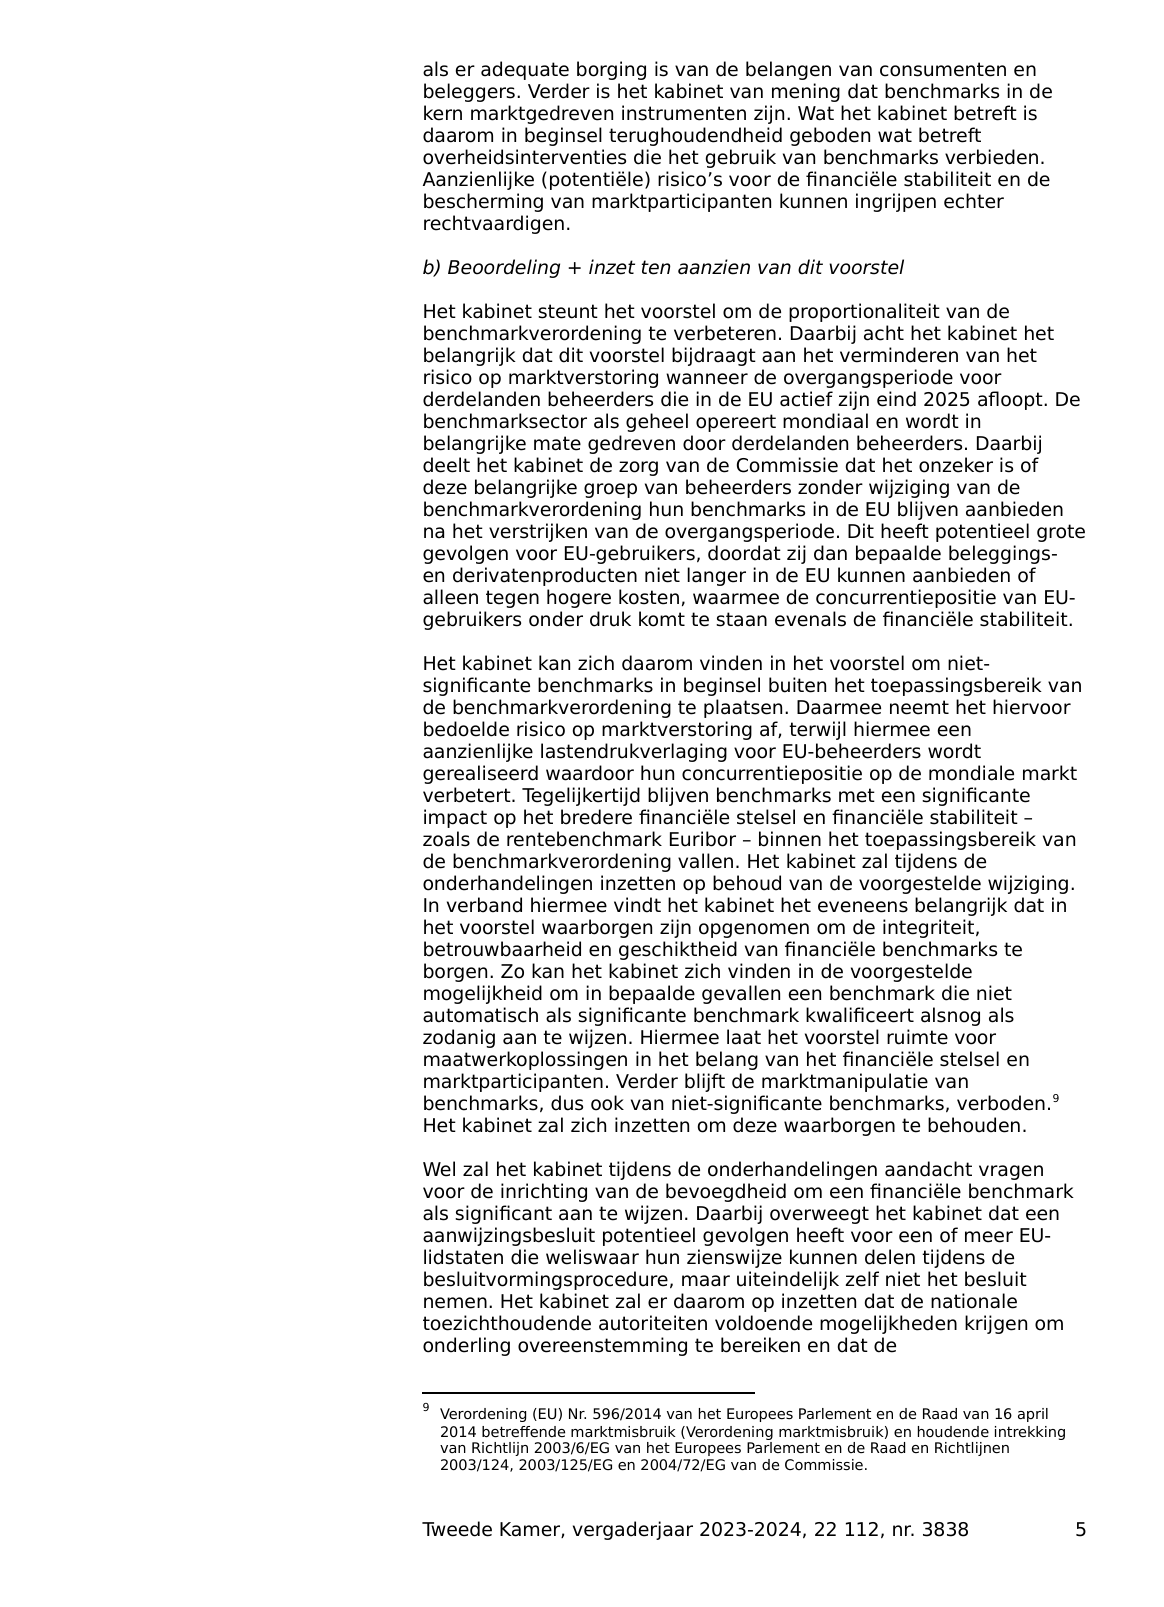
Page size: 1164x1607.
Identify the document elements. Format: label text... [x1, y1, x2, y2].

subtitle b) Beoordeling + inzet ten aanzien van dit voorstel [422, 257, 1087, 279]
text Het kabinet steunt het voorstel om de proportionaliteit van de benchmarkverordening te verbeteren. Daarbij acht het kabinet het belangrijk dat dit voorstel bijdraagt aan het verminderen van het risico op marktverstoring wanneer de overgangsperiode voor derdelanden beheerders die in de EU actief zijn eind 2025 afloopt. De benchmarksector als geheel opereert mondiaal en wordt in belangrijke mate gedreven door derdelanden beheerders. Daarbij deelt het kabinet de zorg van de Commissie dat het onzeker is of deze belangrijke groep van beheerders zonder wijziging van de benchmarkverordening hun benchmarks in de EU blijven aanbieden na het verstrijken van de overgangsperiode. Dit heeft potentieel grote gevolgen voor EU-gebruikers, doordat zij dan bepaalde beleggings- en derivatenproducten niet langer in de EU kunnen aanbieden of alleen tegen hogere kosten, waarmee de concurrentiepositie van EU-gebruikers onder druk komt te staan evenals de financiële stabiliteit. [422, 301, 1087, 631]
text als er adequate borging is van de belangen van consumenten en beleggers. Verder is het kabinet van mening dat benchmarks in de kern marktgedreven instrumenten zijn. Wat het kabinet betreft is daarom in beginsel terughoudendheid geboden wat betreft overheidsinterventies die het gebruik van benchmarks verbieden. Aanzienlijke (potentiële) risico’s voor de financiële stabiliteit en de bescherming van marktparticipanten kunnen ingrijpen echter rechtvaardigen. [422, 59, 1087, 235]
text Het kabinet kan zich daarom vinden in het voorstel om niet-significante benchmarks in beginsel buiten het toepassingsbereik van de benchmarkverordening te plaatsen. Daarmee neemt het hiervoor bedoelde risico op marktverstoring af, terwijl hiermee een aanzienlijke lastendrukverlaging voor EU-beheerders wordt gerealiseerd waardoor hun concurrentiepositie op de mondiale markt verbetert. Tegelijkertijd blijven benchmarks met een significante impact op het bredere financiële stelsel en financiële stabiliteit – zoals de rentebenchmark Euribor – binnen het toepassingsbereik van de benchmarkverordening vallen. Het kabinet zal tijdens de onderhandelingen inzetten op behoud van de voorgestelde wijziging. In verband hiermee vindt het kabinet het eveneens belangrijk dat in het voorstel waarborgen zijn opgenomen om de integriteit, betrouwbaarheid en geschiktheid van financiële benchmarks te borgen. Zo kan het kabinet zich vinden in de voorgestelde mogelijkheid om in bepaalde gevallen een benchmark die niet automatisch als significante benchmark kwalificeert alsnog als zodanig aan te wijzen. Hiermee laat het voorstel ruimte voor maatwerkoplossingen in het belang van het financiële stelsel en marktparticipanten. Verder blijft de marktmanipulatie van benchmarks, dus ook van niet-significante benchmarks, verboden. Het kabinet zal zich inzetten om deze waarborgen te behouden. [422, 653, 1087, 1137]
text Verordening (EU) Nr. 596/2014 van het Europees Parlement en de Raad van 16 april 2014 betreffende marktmisbruik (Verordening marktmisbruik) en houdende intrekking van Richtlijn 2003/6/EG van het Europees Parlement en de Raad en Richtlijnen 2003/124, 2003/125/EG en 2004/72/EG van de Commissie. [422, 1402, 1087, 1474]
text Wel zal het kabinet tijdens de onderhandelingen aandacht vragen voor de inrichting van de bevoegdheid om een financiële benchmark als significant aan te wijzen. Daarbij overweegt het kabinet dat een aanwijzingsbesluit potentieel gevolgen heeft voor een of meer EU-lidstaten die weliswaar hun zienswijze kunnen delen tijdens de besluitvormingsprocedure, maar uiteindelijk zelf niet het besluit nemen. Het kabinet zal er daarom op inzetten dat de nationale toezichthoudende autoriteiten voldoende mogelijkheden krijgen om onderling overeenstemming te bereiken en dat de [422, 1159, 1087, 1357]
